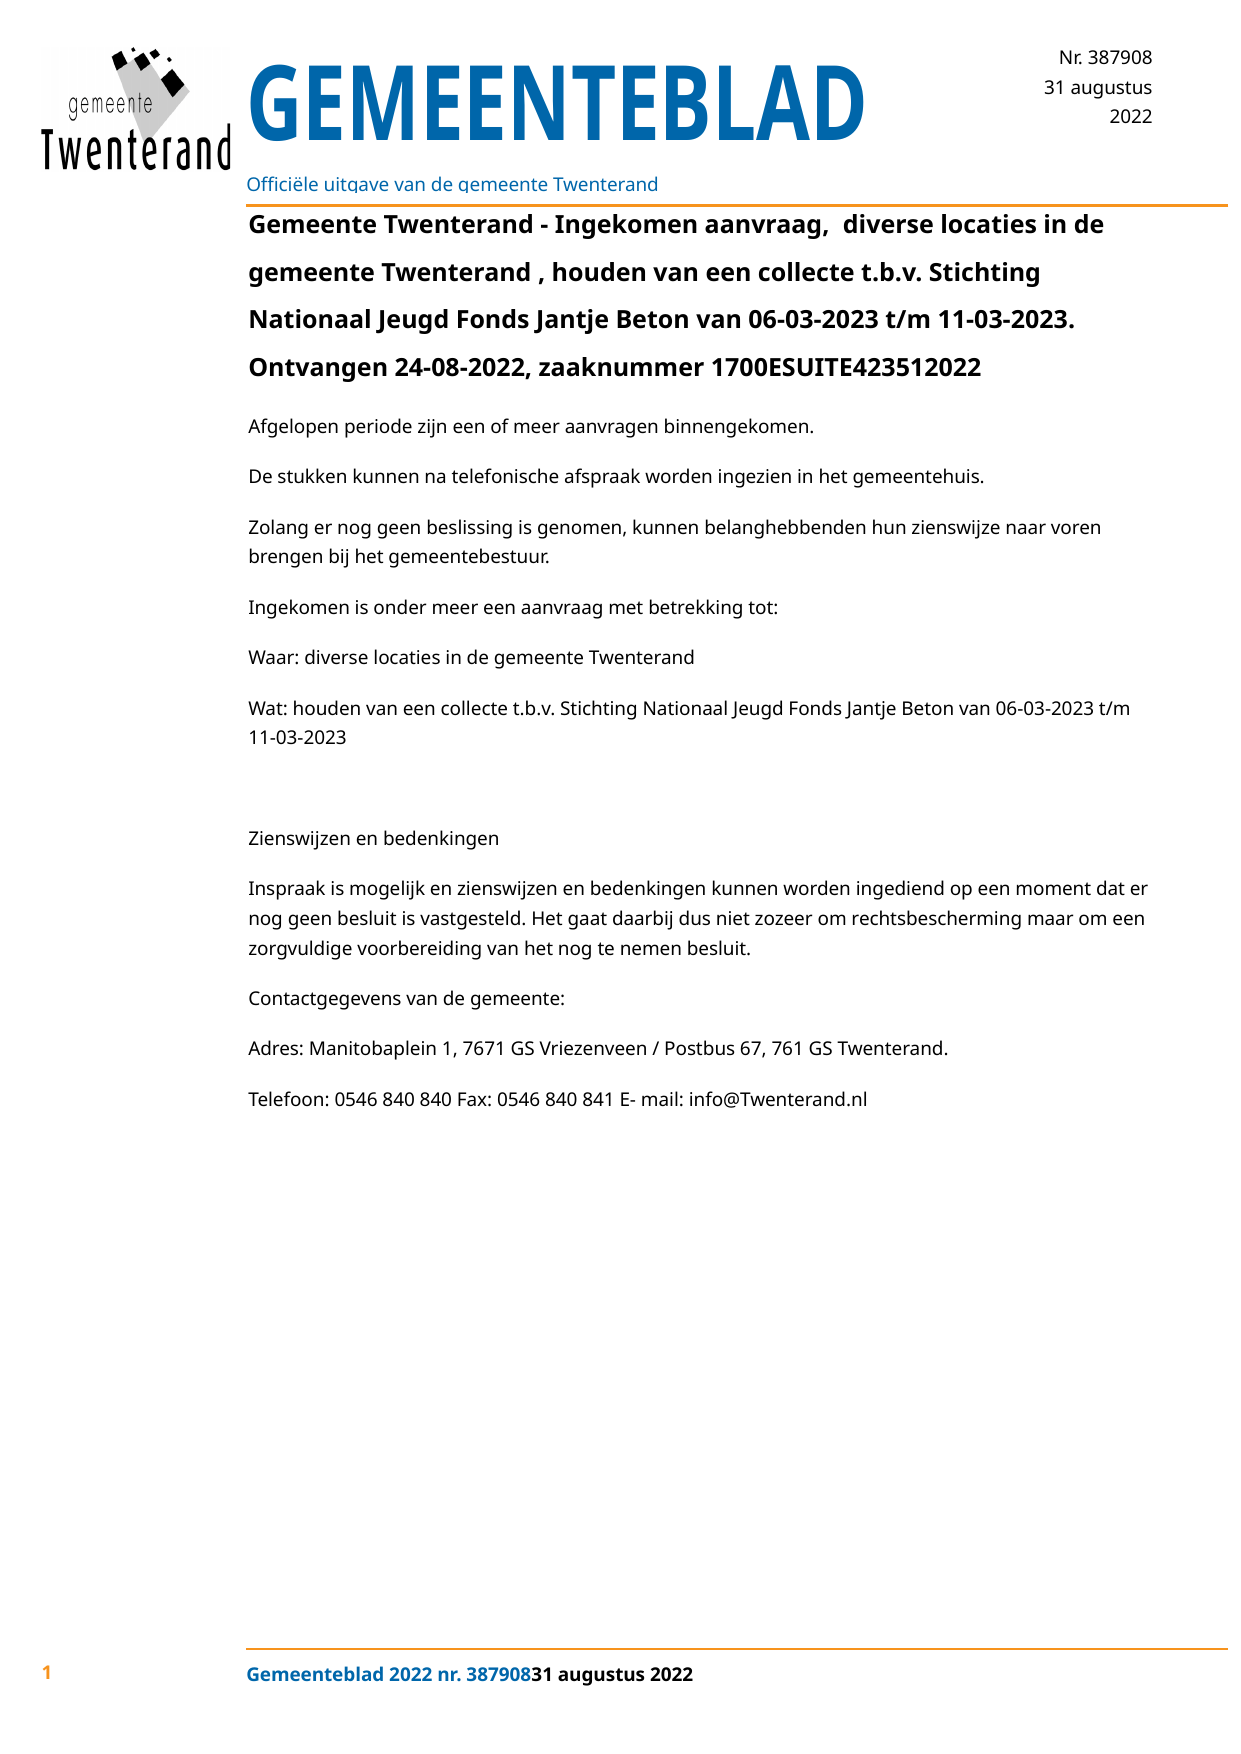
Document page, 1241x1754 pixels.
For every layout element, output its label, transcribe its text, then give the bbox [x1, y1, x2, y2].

text Afgelopen periode zijn een of meer aanvragen binnengekomen. [248, 413, 1152, 439]
text Inspraak is mogelijk en zienswijzen en bedenkingen kunnen worden ingediend op een moment dat er nog geen besluit is vastgesteld. Het gaat daarbij dus niet zozeer om rechtsbescherming maar om een zorgvuldige voorbereiding van het nog te nemen besluit. [248, 876, 1152, 961]
text Contactgegevens van de gemeente: [248, 985, 1152, 1011]
text Zolang er nog geen beslissing is genomen, kunnen belanghebbenden hun zienswijze naar voren brengen bij het gemeentebestuur. [248, 514, 1152, 569]
text De stukken kunnen na telefonische afspraak worden ingezien in het gemeentehuis. [248, 463, 1152, 489]
text Wat: houden van een collecte t.b.v. Stichting Nationaal Jeugd Fonds Jantje Beton van 06-03-2023 t/m 11-03-2023 [248, 695, 1152, 750]
text Gemeente Twenterand - Ingekomen aanvraag, diverse locaties in de gemeente Twenterand , houden van een collecte t.b.v. Stichting Nationaal Jeugd Fonds Jantje Beton van 06-03-2023 t/m 11-03-2023. Ontvangen 24-08-2022, zaaknummer 1700ESUITE423512022 [248, 207, 1152, 384]
text Telefoon: 0546 840 840 Fax: 0546 840 841 E- mail: info@Twenterand.nl [248, 1086, 1152, 1112]
text Adres: Manitobaplein 1, 7671 GS Vriezenveen / Postbus 67, 761 GS Twenterand. [248, 1036, 1152, 1061]
text Waar: diverse locaties in de gemeente Twenterand [248, 644, 1152, 670]
text Ingekomen is onder meer een aanvraag met betrekking tot: [248, 594, 1152, 620]
text Zienswijzen en bedenkingen [248, 825, 1152, 851]
picture [41, 47, 231, 172]
